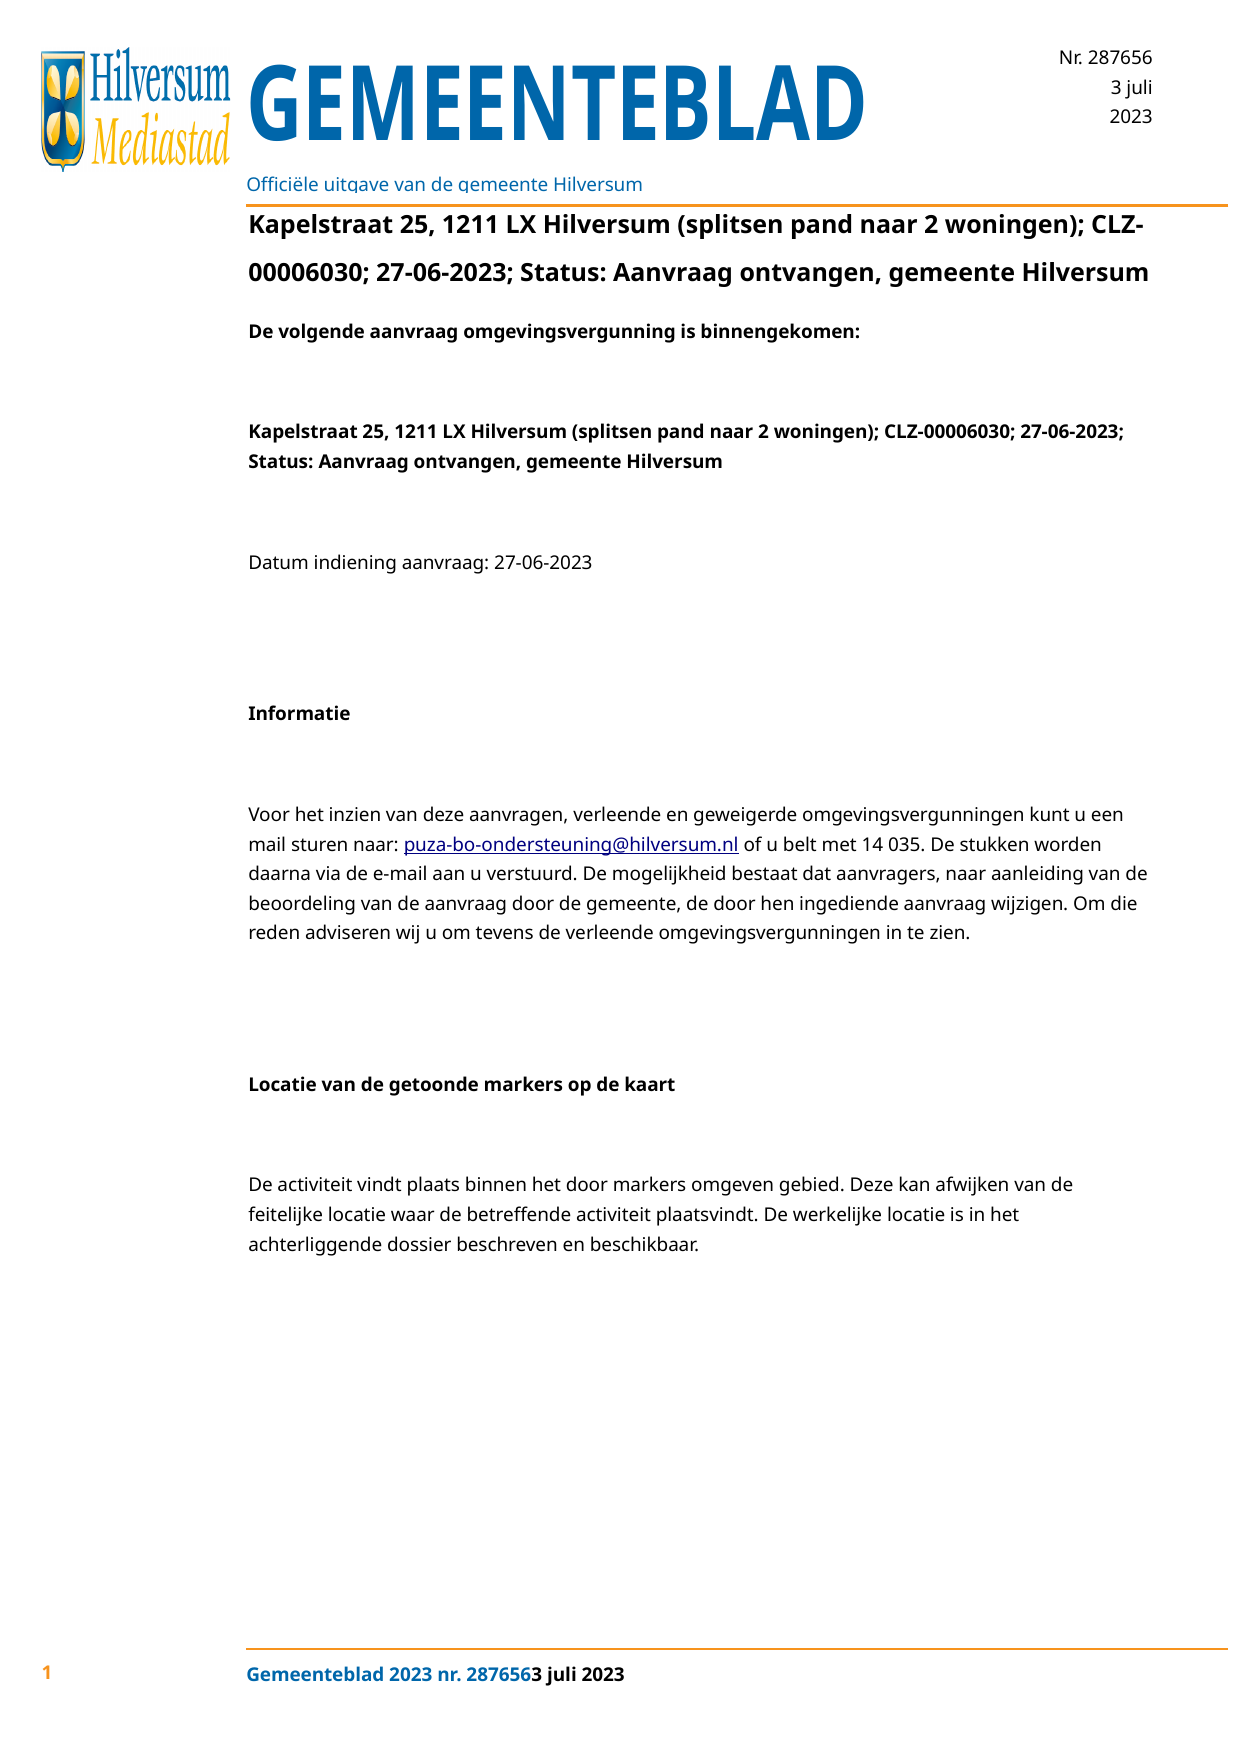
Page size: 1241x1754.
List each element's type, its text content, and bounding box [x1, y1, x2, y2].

text Kapelstraat 25, 1211 LX Hilversum (splitsen pand naar 2 woningen); CLZ-00006030; 27-06-2023; Status: Aanvraag ontvangen, gemeente Hilversum [248, 207, 1152, 288]
text Kapelstraat 25, 1211 LX Hilversum (splitsen pand naar 2 woningen); CLZ-00006030; 27-06-2023; Status: Aanvraag ontvangen, gemeente Hilversum [248, 419, 1152, 474]
text Voor het inzien van deze aanvragen, verleende en geweigerde omgevingsvergunningen kunt u een mail sturen naar: puza-bo-ondersteuning@hilversum.nl of u belt met 14 035. De stukken worden daarna via de e-mail aan u verstuurd. De mogelijkheid bestaat dat aanvragers, naar aanleiding van de beoordeling van de aanvraag door de gemeente, de door hen ingediende aanvraag wijzigen. Om die reden adviseren wij u om tevens de verleende omgevingsvergunningen in te zien. [248, 801, 1152, 945]
text Datum indiening aanvraag: 27-06-2023 [248, 549, 1152, 575]
text De activiteit vindt plaats binnen het door markers omgeven gebied. Deze kan afwijken van de feitelijke locatie waar de betreffende activiteit plaatsvindt. De werkelijke locatie is in het achterliggende dossier beschreven en beschikbaar. [248, 1172, 1152, 1257]
text Locatie van de getoonde markers op de kaart [248, 1071, 1152, 1097]
text De volgende aanvraag omgevingsvergunning is binnengekomen: [248, 318, 1152, 344]
text Informatie [248, 700, 1152, 726]
picture [41, 47, 231, 172]
